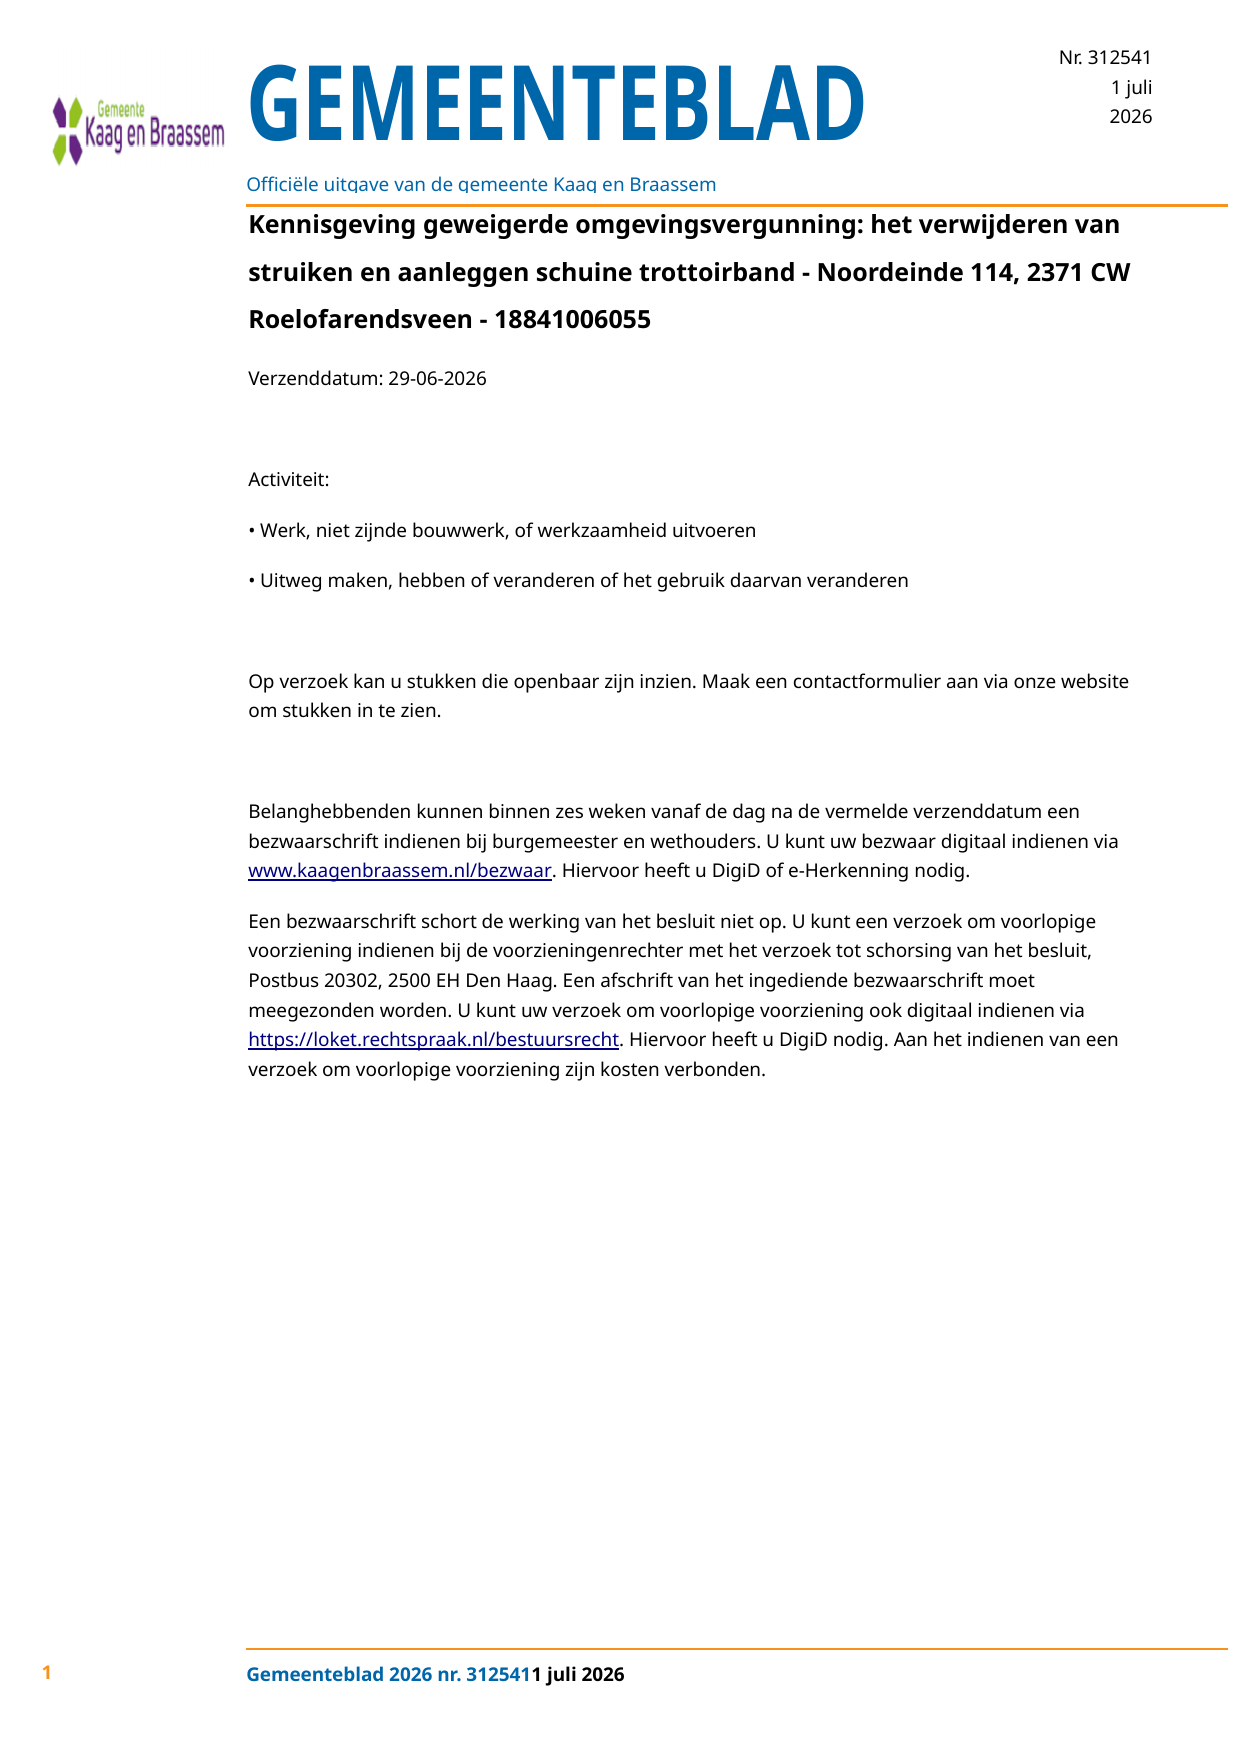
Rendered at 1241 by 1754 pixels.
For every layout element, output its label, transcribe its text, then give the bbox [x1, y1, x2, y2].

text Kennisgeving geweigerde omgevingsvergunning: het verwijderen van struiken en aanleggen schuine trottoirband - Noordeinde 114, 2371 CW Roelofarendsveen - 18841006055 [248, 207, 1152, 336]
text Belanghebbenden kunnen binnen zes weken vanaf de dag na de vermelde verzenddatum een bezwaarschrift indienen bij burgemeester en wethouders. U kunt uw bezwaar digitaal indienen via www.kaagenbraassem.nl/bezwaar. Hiervoor heeft u DigiD of e-Herkenning nodig. [248, 798, 1152, 883]
picture [41, 47, 231, 172]
text Een bezwaarschrift schort de werking van het besluit niet op. U kunt een verzoek om voorlopige voorziening indienen bij de voorzieningenrechter met het verzoek tot schorsing van het besluit, Postbus 20302, 2500 EH Den Haag. Een afschrift van het ingediende bezwaarschrift moet meegezonden worden. U kunt uw verzoek om voorlopige voorziening ook digitaal indienen via https://loket.rechtspraak.nl/bestuursrecht. Hiervoor heeft u DigiD nodig. Aan het indienen van een verzoek om voorlopige voorziening zijn kosten verbonden. [248, 908, 1152, 1082]
text • Werk, niet zijnde bouwwerk, of werkzaamheid uitvoeren [248, 517, 1152, 542]
text Verzenddatum: 29-06-2026 [248, 366, 1152, 391]
text • Uitweg maken, hebben of veranderen of het gebruik daarvan veranderen [248, 567, 1152, 593]
text Activiteit: [248, 466, 1152, 492]
text Op verzoek kan u stukken die openbaar zijn inzien. Maak een contactformulier aan via onze website om stukken in te zien. [248, 668, 1152, 723]
